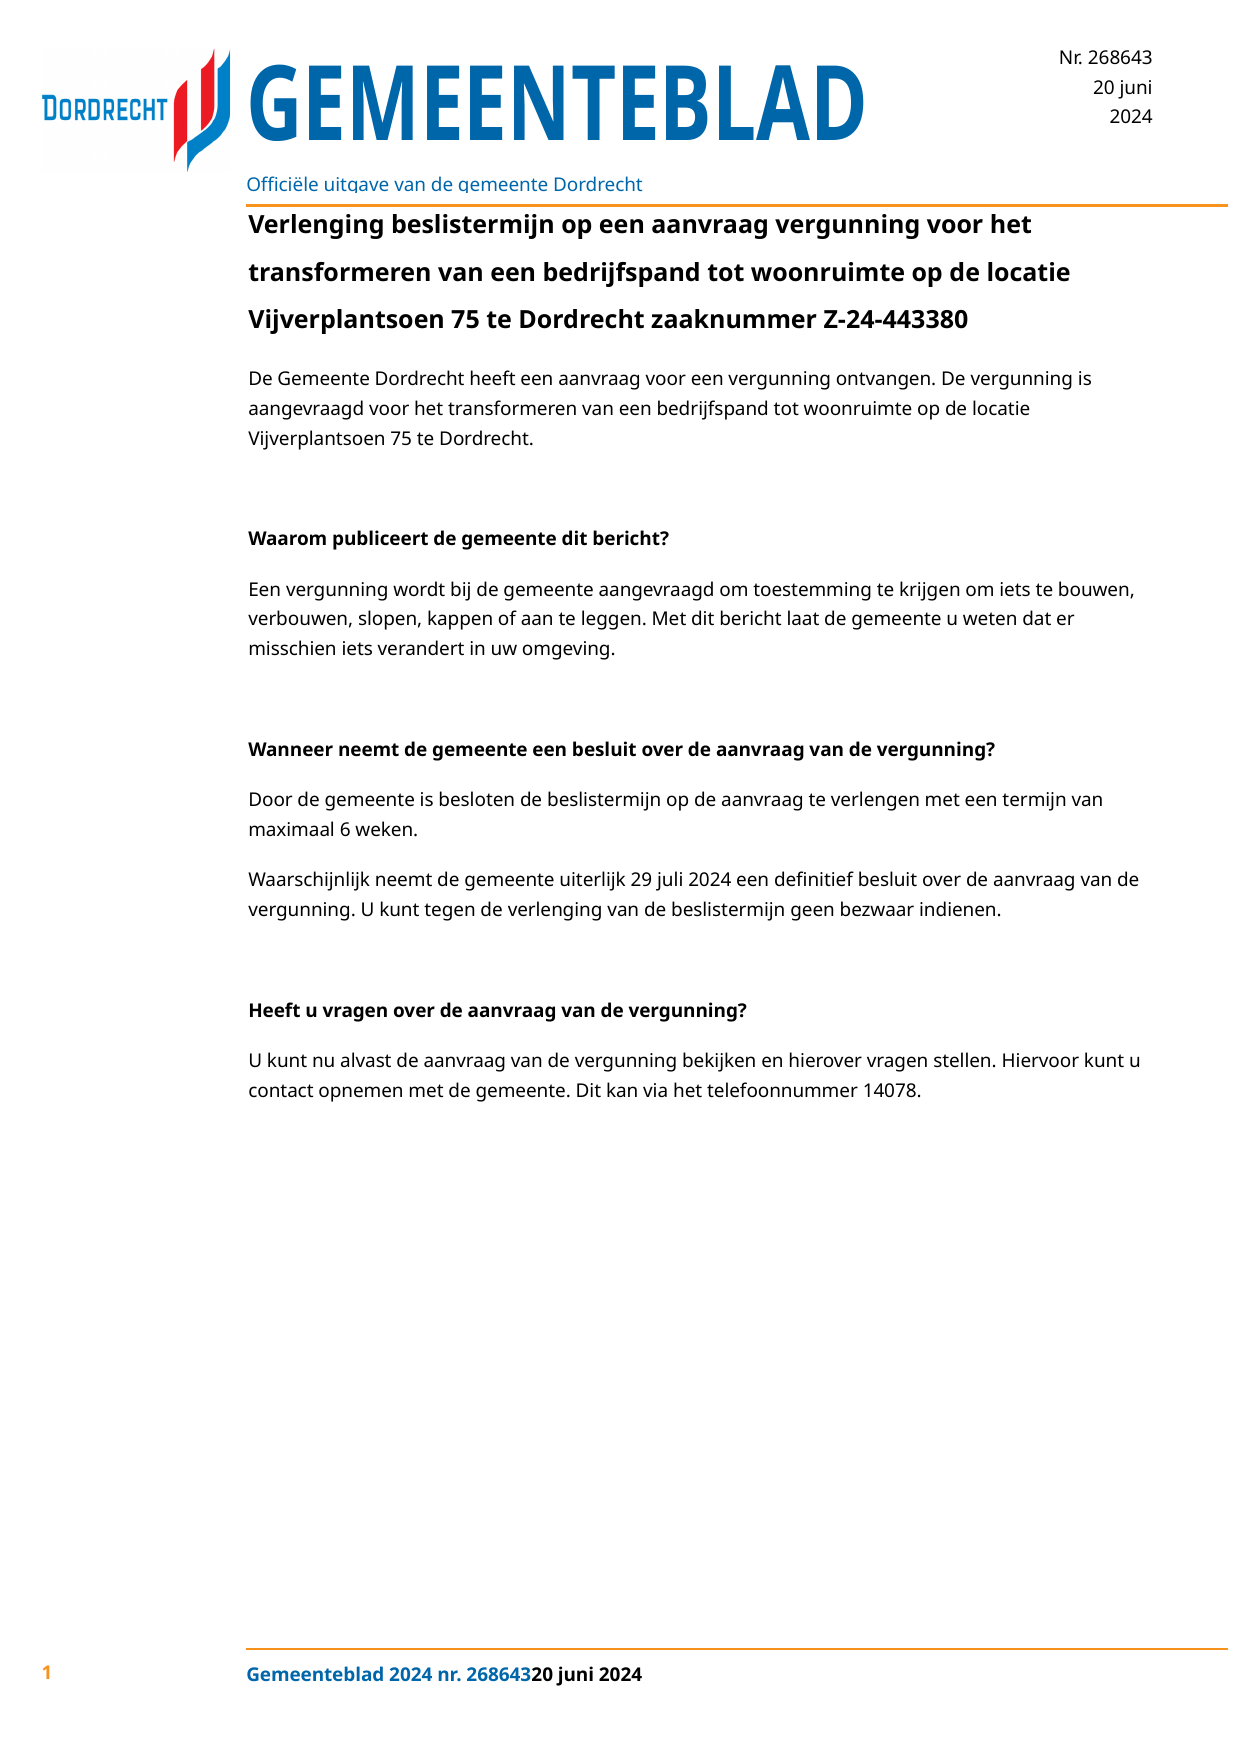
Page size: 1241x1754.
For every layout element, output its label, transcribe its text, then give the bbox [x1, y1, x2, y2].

text Een vergunning wordt bij de gemeente aangevraagd om toestemming te krijgen om iets te bouwen, verbouwen, slopen, kappen of aan te leggen. Met dit bericht laat de gemeente u weten dat er misschien iets verandert in uw omgeving. [248, 576, 1152, 661]
text Waarom publiceert de gemeente dit bericht? [248, 526, 1152, 551]
text Verlenging beslistermijn op een aanvraag vergunning voor het transformeren van een bedrijfspand tot woonruimte op de locatie Vijverplantsoen 75 te Dordrecht zaaknummer Z-24-443380 [248, 207, 1152, 336]
text De Gemeente Dordrecht heeft een aanvraag voor een vergunning ontvangen. De vergunning is aangevraagd voor het transformeren van een bedrijfspand tot woonruimte op de locatie Vijverplantsoen 75 te Dordrecht. [248, 366, 1152, 450]
text U kunt nu alvast de aanvraag van de vergunning bekijken en hierover vragen stellen. Hiervoor kunt u contact opnemen met de gemeente. Dit kan via het telefoonnummer 14078. [248, 1047, 1152, 1102]
picture [41, 47, 231, 172]
text Wanneer neemt de gemeente een besluit over de aanvraag van de vergunning? [248, 736, 1152, 762]
text Door de gemeente is besloten de beslistermijn op de aanvraag te verlengen met een termijn van maximaal 6 weken. [248, 786, 1152, 842]
text Waarschijnlijk neemt de gemeente uiterlijk 29 juli 2024 een definitief besluit over de aanvraag van de vergunning. U kunt tegen de verlenging van de beslistermijn geen bezwaar indienen. [248, 866, 1152, 922]
text Heeft u vragen over de aanvraag van de vergunning? [248, 997, 1152, 1022]
